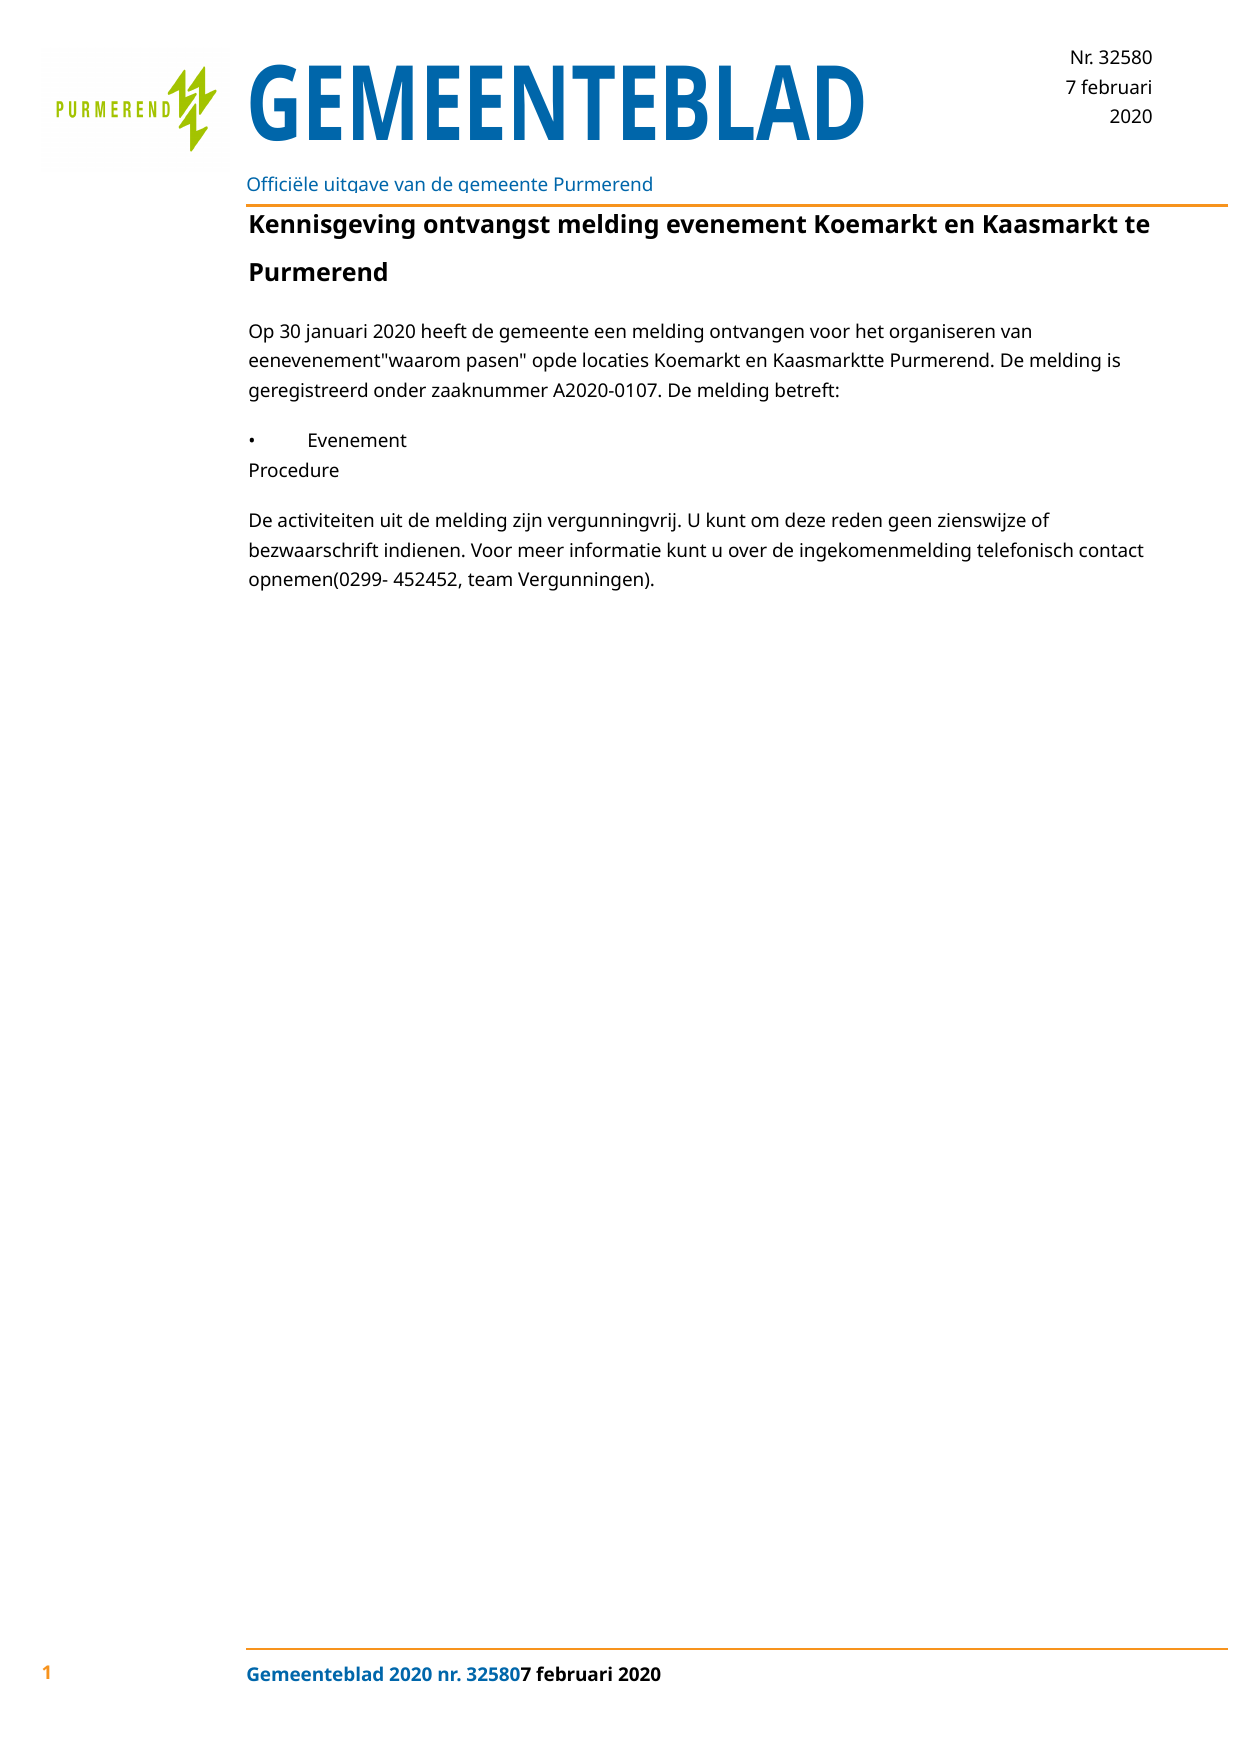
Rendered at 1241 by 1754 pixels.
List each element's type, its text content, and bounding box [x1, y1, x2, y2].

text De activiteiten uit de melding zijn vergunningvrij. U kunt om deze reden geen zienswijze of bezwaarschrift indienen. Voor meer informatie kunt u over de ingekomenmelding telefonisch contact opnemen(0299- 452452, team Vergunningen). [248, 507, 1152, 592]
list Evenement [248, 427, 1152, 453]
text Kennisgeving ontvangst melding evenement Koemarkt en Kaasmarkt te Purmerend [248, 207, 1152, 288]
text Op 30 januari 2020 heeft de gemeente een melding ontvangen voor het organiseren van eenevenement"waarom pasen" opde locaties Koemarkt en Kaasmarktte Purmerend. De melding is geregistreerd onder zaaknummer A2020-0107. De melding betreft: [248, 318, 1152, 403]
text Procedure [248, 457, 1152, 483]
picture [41, 47, 231, 172]
